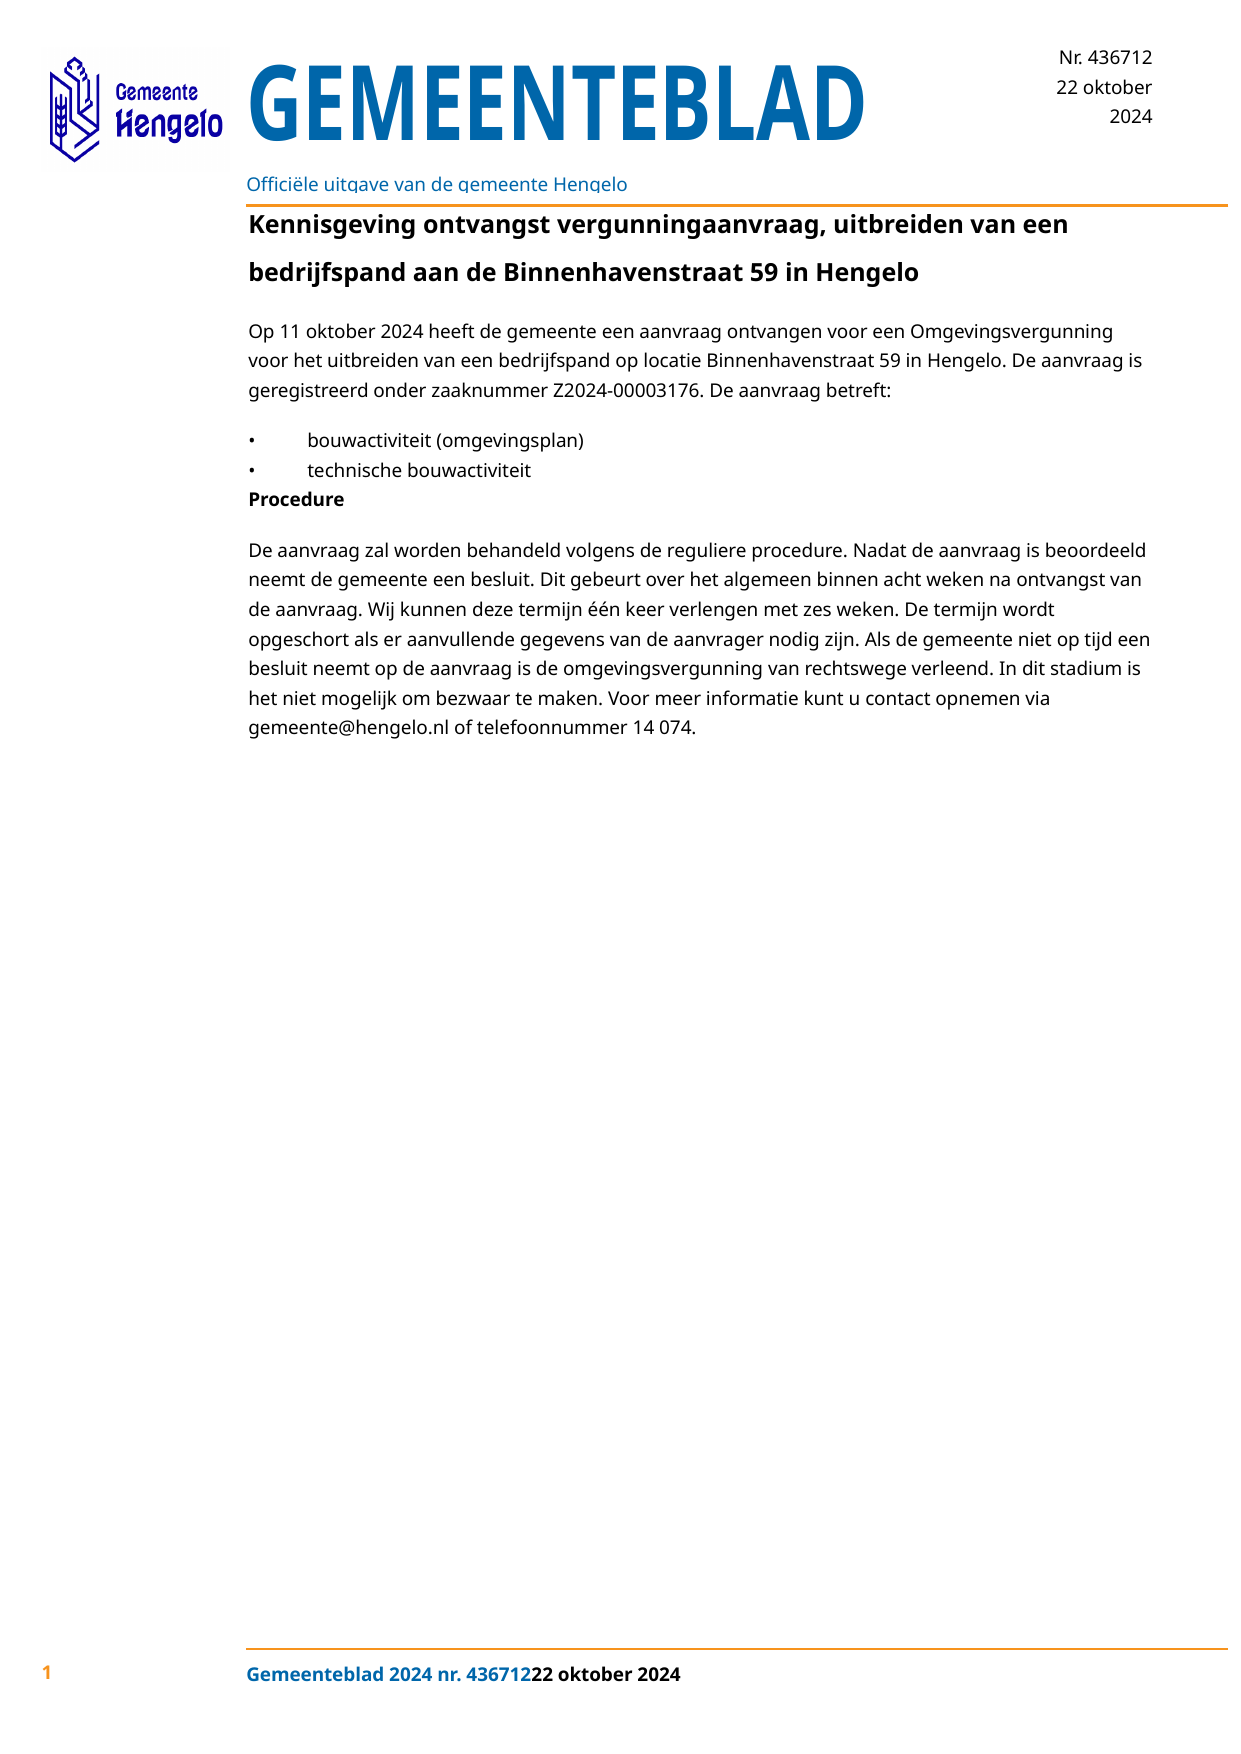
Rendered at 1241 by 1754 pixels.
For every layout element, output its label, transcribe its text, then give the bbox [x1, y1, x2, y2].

list technische bouwactiviteit [248, 457, 1152, 483]
picture [41, 47, 231, 172]
text De aanvraag zal worden behandeld volgens de reguliere procedure. Nadat de aanvraag is beoordeeld neemt de gemeente een besluit. Dit gebeurt over het algemeen binnen acht weken na ontvangst van de aanvraag. Wij kunnen deze termijn één keer verlengen met zes weken. De termijn wordt opgeschort als er aanvullende gegevens van de aanvrager nodig zijn. Als de gemeente niet op tijd een besluit neemt op de aanvraag is de omgevingsvergunning van rechtswege verleend. In dit stadium is het niet mogelijk om bezwaar te maken. Voor meer informatie kunt u contact opnemen via gemeente@hengelo.nl of telefoonnummer 14 074. [248, 537, 1152, 740]
text Op 11 oktober 2024 heeft de gemeente een aanvraag ontvangen voor een Omgevingsvergunning voor het uitbreiden van een bedrijfspand op locatie Binnenhavenstraat 59 in Hengelo. De aanvraag is geregistreerd onder zaaknummer Z2024-00003176. De aanvraag betreft: [248, 318, 1152, 403]
text Procedure [248, 487, 1152, 512]
text Kennisgeving ontvangst vergunningaanvraag, uitbreiden van een bedrijfspand aan de Binnenhavenstraat 59 in Hengelo [248, 207, 1152, 288]
list bouwactiviteit (omgevingsplan) [248, 427, 1152, 453]
